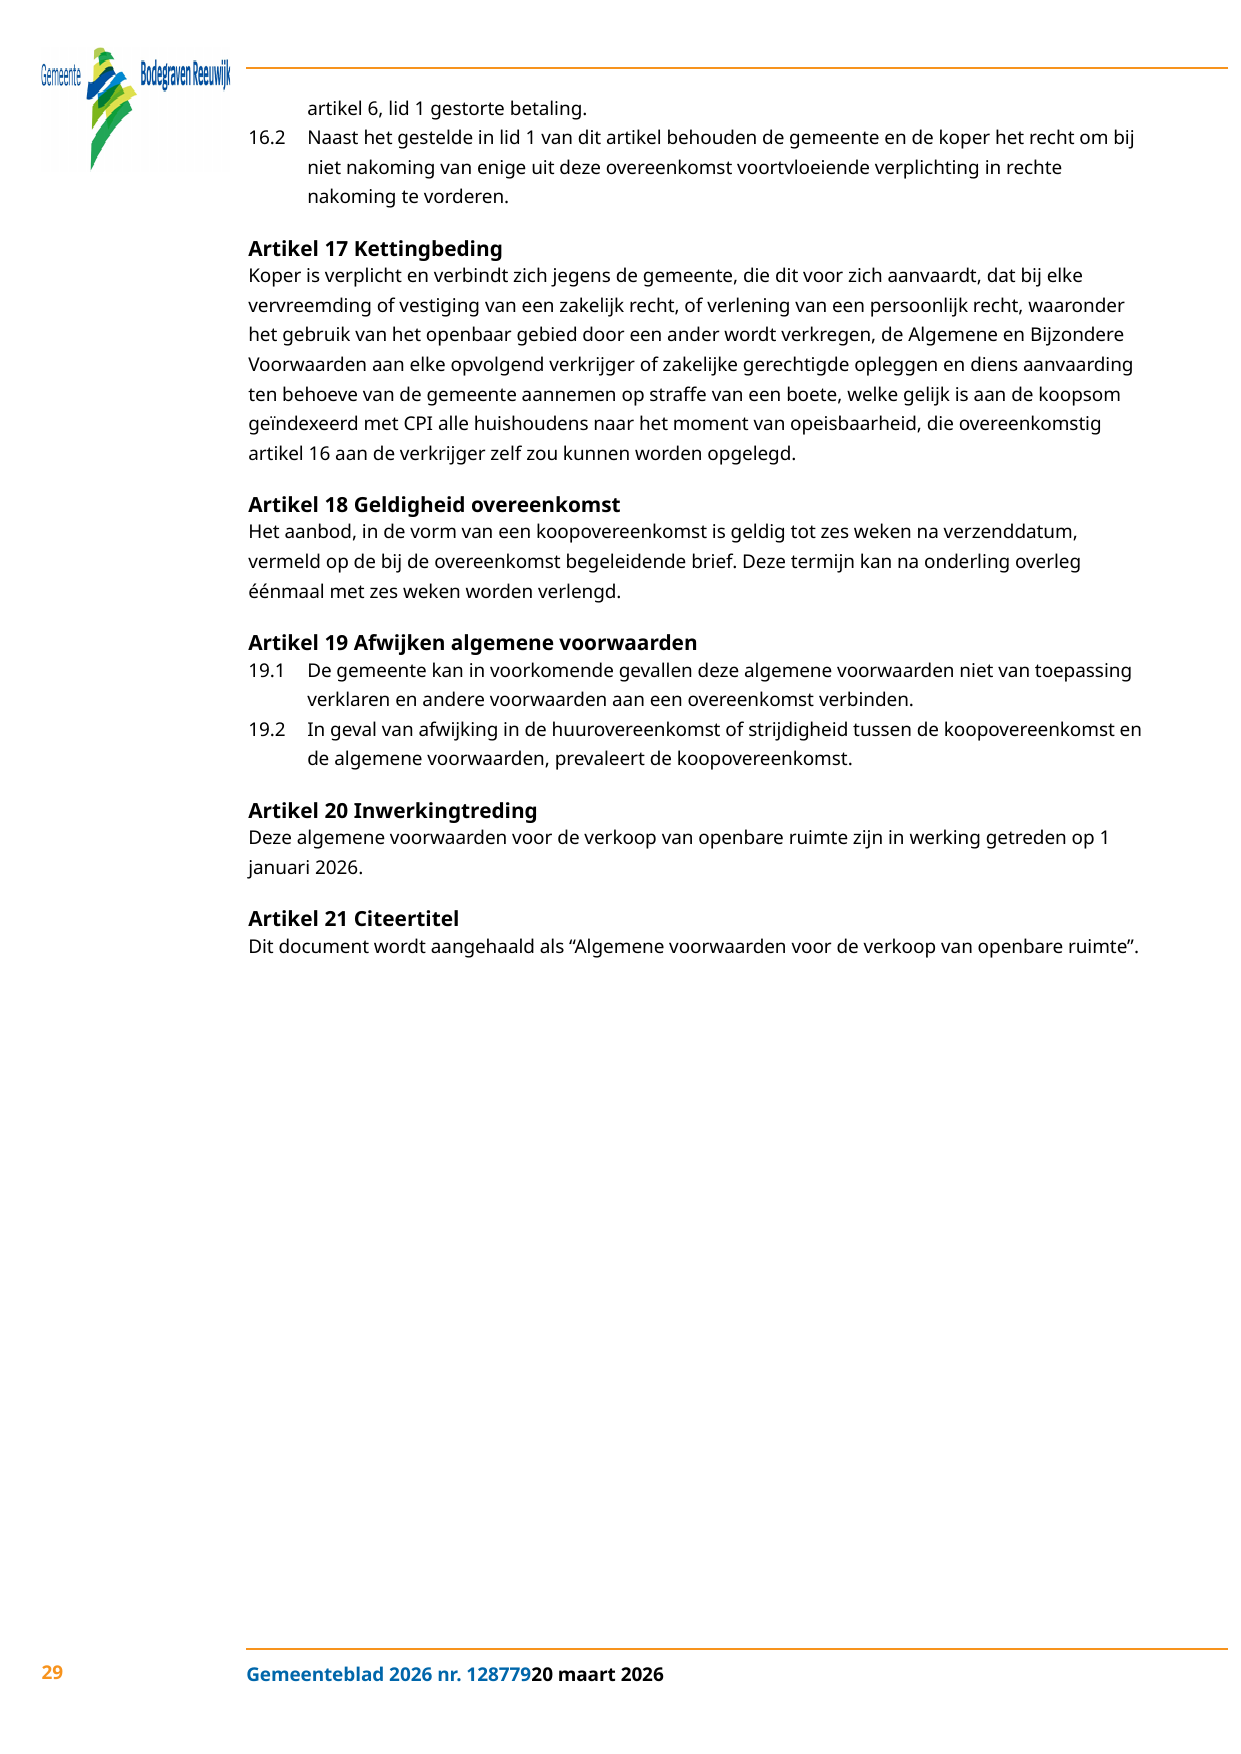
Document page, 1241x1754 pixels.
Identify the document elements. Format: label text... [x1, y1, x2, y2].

text Koper is verplicht en verbindt zich jegens de gemeente, die dit voor zich aanvaardt, dat bij elke vervreemding of vestiging van een zakelijk recht, of verlening van een persoonlijk recht, waaronder het gebruik van het openbaar gebied door een ander wordt verkregen, de Algemene en Bijzondere Voorwaarden aan elke opvolgend verkrijger of zakelijke gerechtigde opleggen en diens aanvaarding ten behoeve van de gemeente aannemen op straffe van een boete, welke gelijk is aan de koopsom geïndexeerd met CPI alle huishoudens naar het moment van opeisbaarheid, die overeenkomstig artikel 16 aan de verkrijger zelf zou kunnen worden opgelegd. [248, 262, 1152, 466]
list In geval van afwijking in de huurovereenkomst of strijdigheid tussen de koopovereenkomst en de algemene voorwaarden, prevaleert de koopovereenkomst. [248, 716, 1152, 771]
text Artikel 18 Geldigheid overeenkomst [248, 490, 1152, 519]
list De gemeente kan in voorkomende gevallen deze algemene voorwaarden niet van toepassing verklaren en andere voorwaarden aan een overeenkomst verbinden. [248, 657, 1152, 712]
text Deze algemene voorwaarden voor de verkoop van openbare ruimte zijn in werking getreden op 1 januari 2026. [248, 824, 1152, 880]
text Artikel 19 Afwijken algemene voorwaarden [248, 628, 1152, 657]
text Artikel 20 Inwerkingtreding [248, 796, 1152, 824]
list artikel 6, lid 1 gestorte betaling. [248, 95, 1152, 121]
picture [41, 47, 231, 172]
text Artikel 21 Citeertitel [248, 904, 1152, 933]
text Het aanbod, in de vorm van een koopovereenkomst is geldig tot zes weken na verzenddatum, vermeld op de bij de overeenkomst begeleidende brief. Deze termijn kan na onderling overleg éénmaal met zes weken worden verlengd. [248, 519, 1152, 604]
text Artikel 17 Kettingbeding [248, 234, 1152, 262]
text Dit document wordt aangehaald als “Algemene voorwaarden voor de verkoop van openbare ruimte”. [248, 933, 1152, 958]
list Naast het gestelde in lid 1 van dit artikel behouden de gemeente en de koper het recht om bij niet nakoming van enige uit deze overeenkomst voortvloeiende verplichting in rechte nakoming te vorderen. [248, 124, 1152, 209]
